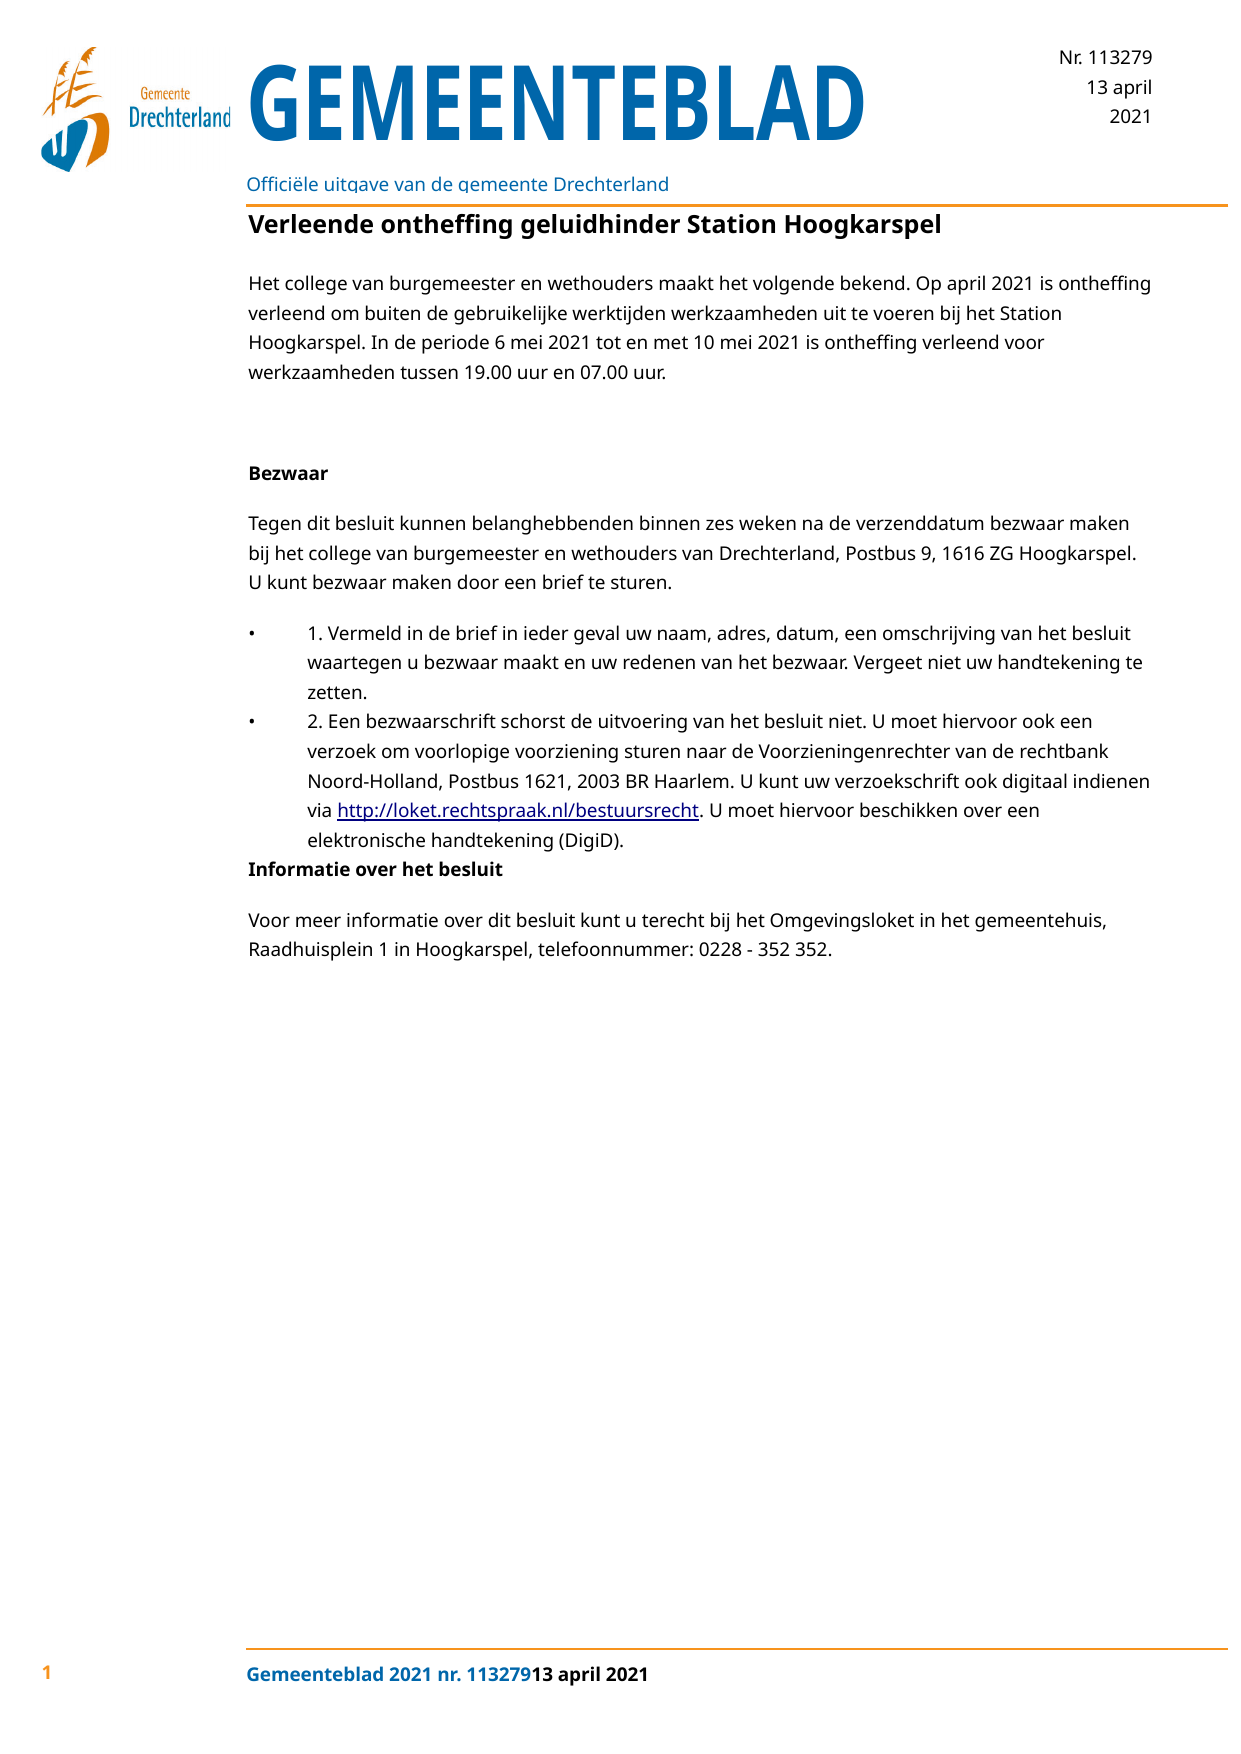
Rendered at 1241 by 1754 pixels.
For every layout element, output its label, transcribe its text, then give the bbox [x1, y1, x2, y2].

text Het college van burgemeester en wethouders maakt het volgende bekend. Op april 2021 is ontheffing verleend om buiten de gebruikelijke werktijden werkzaamheden uit te voeren bij het Station Hoogkarspel. In de periode 6 mei 2021 tot en met 10 mei 2021 is ontheffing verleend voor werkzaamheden tussen 19.00 uur en 07.00 uur. [248, 270, 1152, 385]
picture [226, 115, 231, 124]
text Bezwaar [248, 460, 1152, 486]
text Tegen dit besluit kunnen belanghebbenden binnen zes weken na de verzenddatum bezwaar maken bij het college van burgemeester en wethouders van Drechterland, Postbus 9, 1616 ZG Hoogkarspel. U kunt bezwaar maken door een brief te sturen. [248, 510, 1152, 595]
text Informatie over het besluit [248, 857, 1152, 882]
picture [41, 158, 64, 172]
text Verleende ontheffing geluidhinder Station Hoogkarspel [248, 207, 1152, 241]
list 2. Een bezwaarschrift schorst de uitvoering van het besluit niet. U moet hiervoor ook een verzoek om voorlopige voorziening sturen naar de Voorzieningenrechter van de rechtbank Noord-Holland, Postbus 1621, 2003 BR Haarlem. U kunt uw verzoekschrift ook digitaal indienen via http://loket.rechtspraak.nl/bestuursrecht. U moet hiervoor beschikken over een elektronische handtekening (DigiD). [248, 709, 1152, 853]
text Voor meer informatie over dit besluit kunt u terecht bij het Omgevingsloket in het gemeentehuis, Raadhuisplein 1 in Hoogkarspel, telefoonnummer: 0228 - 352 352. [248, 907, 1152, 962]
picture [41, 47, 231, 172]
list 1. Vermeld in de brief in ieder geval uw naam, adres, datum, een omschrijving van het besluit waartegen u bezwaar maakt en uw redenen van het bezwaar. Vergeet niet uw handtekening te zetten. [248, 620, 1152, 705]
